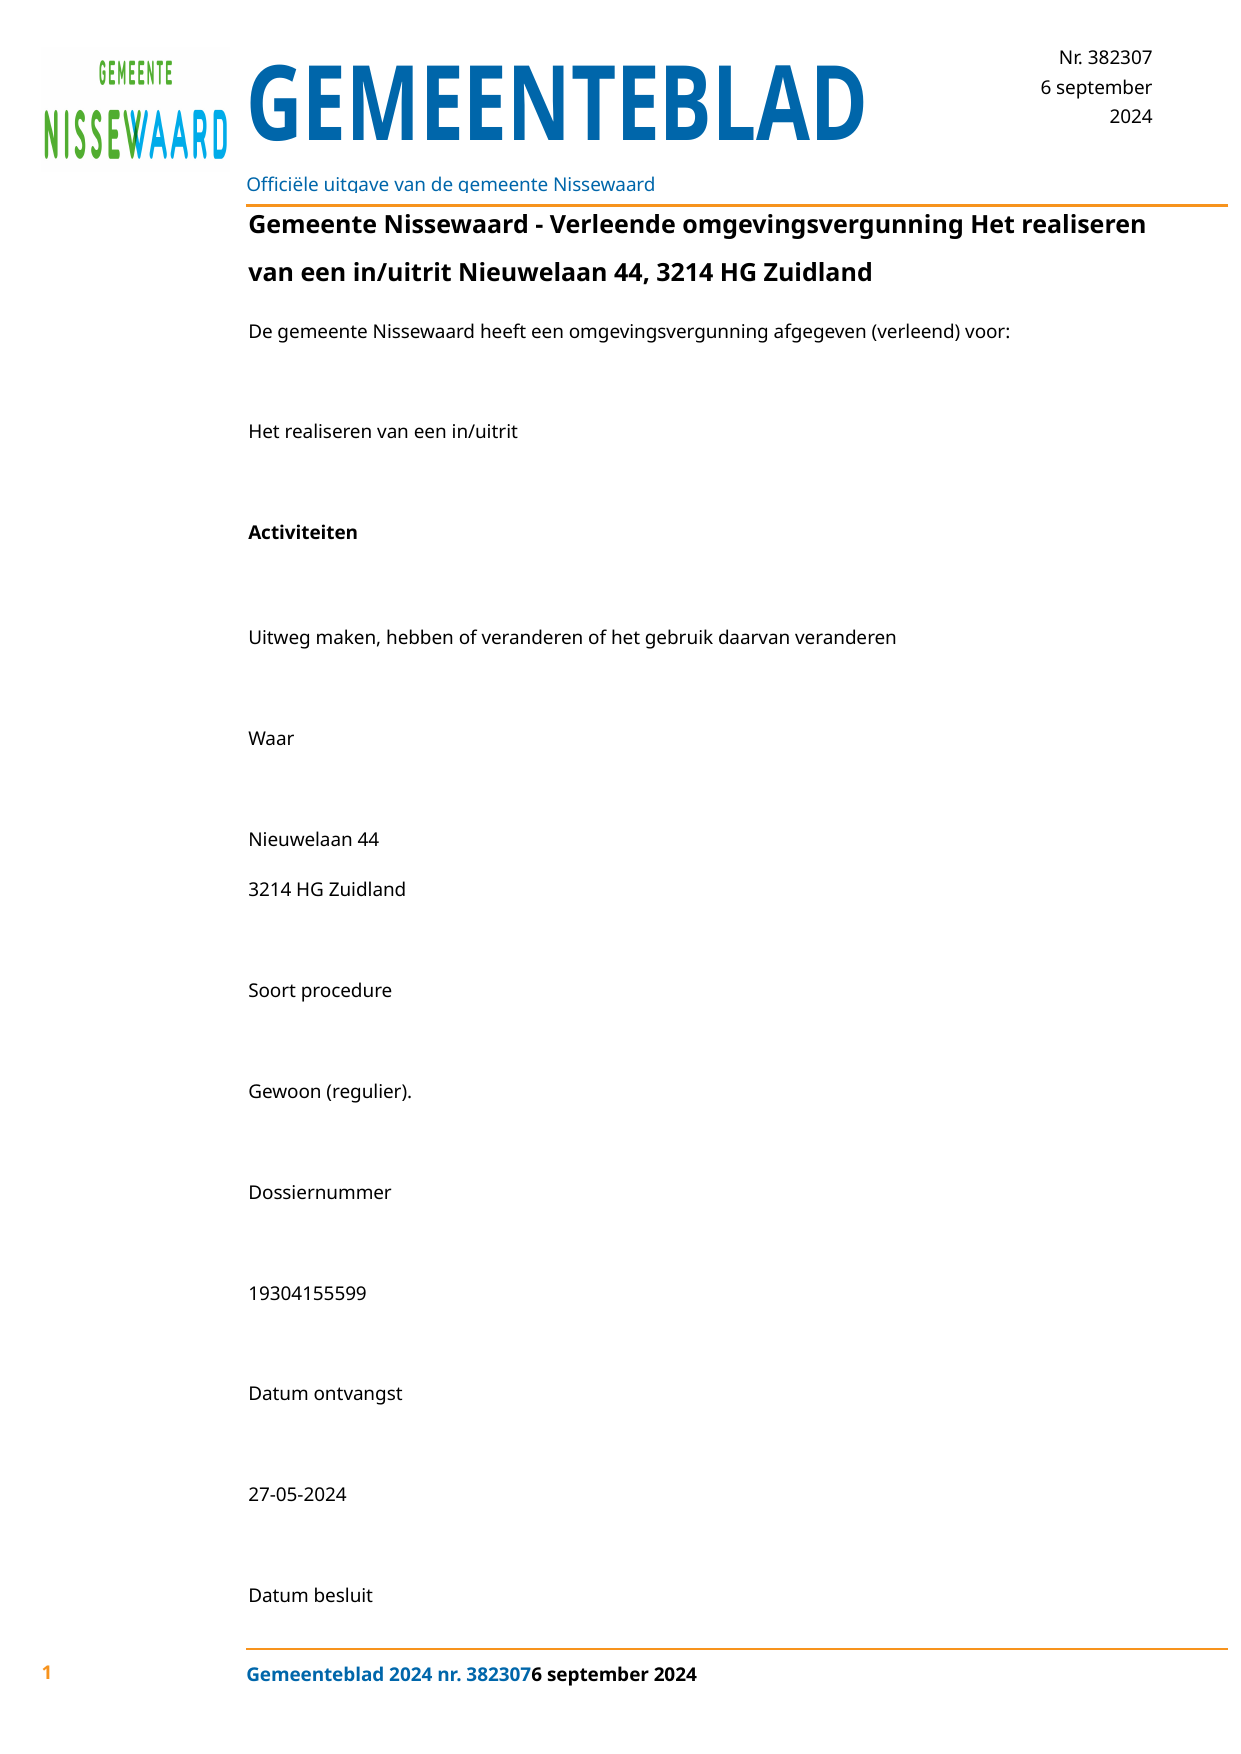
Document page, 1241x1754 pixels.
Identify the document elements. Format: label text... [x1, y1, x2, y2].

text Waar [248, 725, 1152, 751]
text Soort procedure [248, 977, 1152, 1003]
picture [41, 47, 231, 172]
text ﻿ [248, 570, 1152, 599]
text 19304155599 [248, 1280, 1152, 1306]
text Dossiernummer [248, 1179, 1152, 1205]
text 3214 HG Zuidland [248, 876, 1152, 902]
text Gemeente Nissewaard - Verleende omgevingsvergunning Het realiseren van een in/uitrit Nieuwelaan 44, 3214 HG Zuidland [248, 207, 1152, 288]
text Nieuwelaan 44 [248, 826, 1152, 852]
text Gewoon (regulier). [248, 1078, 1152, 1104]
text Het realiseren van een in/uitrit [248, 419, 1152, 444]
text Datum ontvangst [248, 1381, 1152, 1406]
text Activiteiten [248, 519, 1152, 545]
text Datum besluit [248, 1582, 1152, 1608]
text De gemeente Nissewaard heeft een omgevingsvergunning afgegeven (verleend) voor: [248, 318, 1152, 344]
text Uitweg maken, hebben of veranderen of het gebruik daarvan veranderen [248, 624, 1152, 650]
text 27-05-2024 [248, 1481, 1152, 1507]
